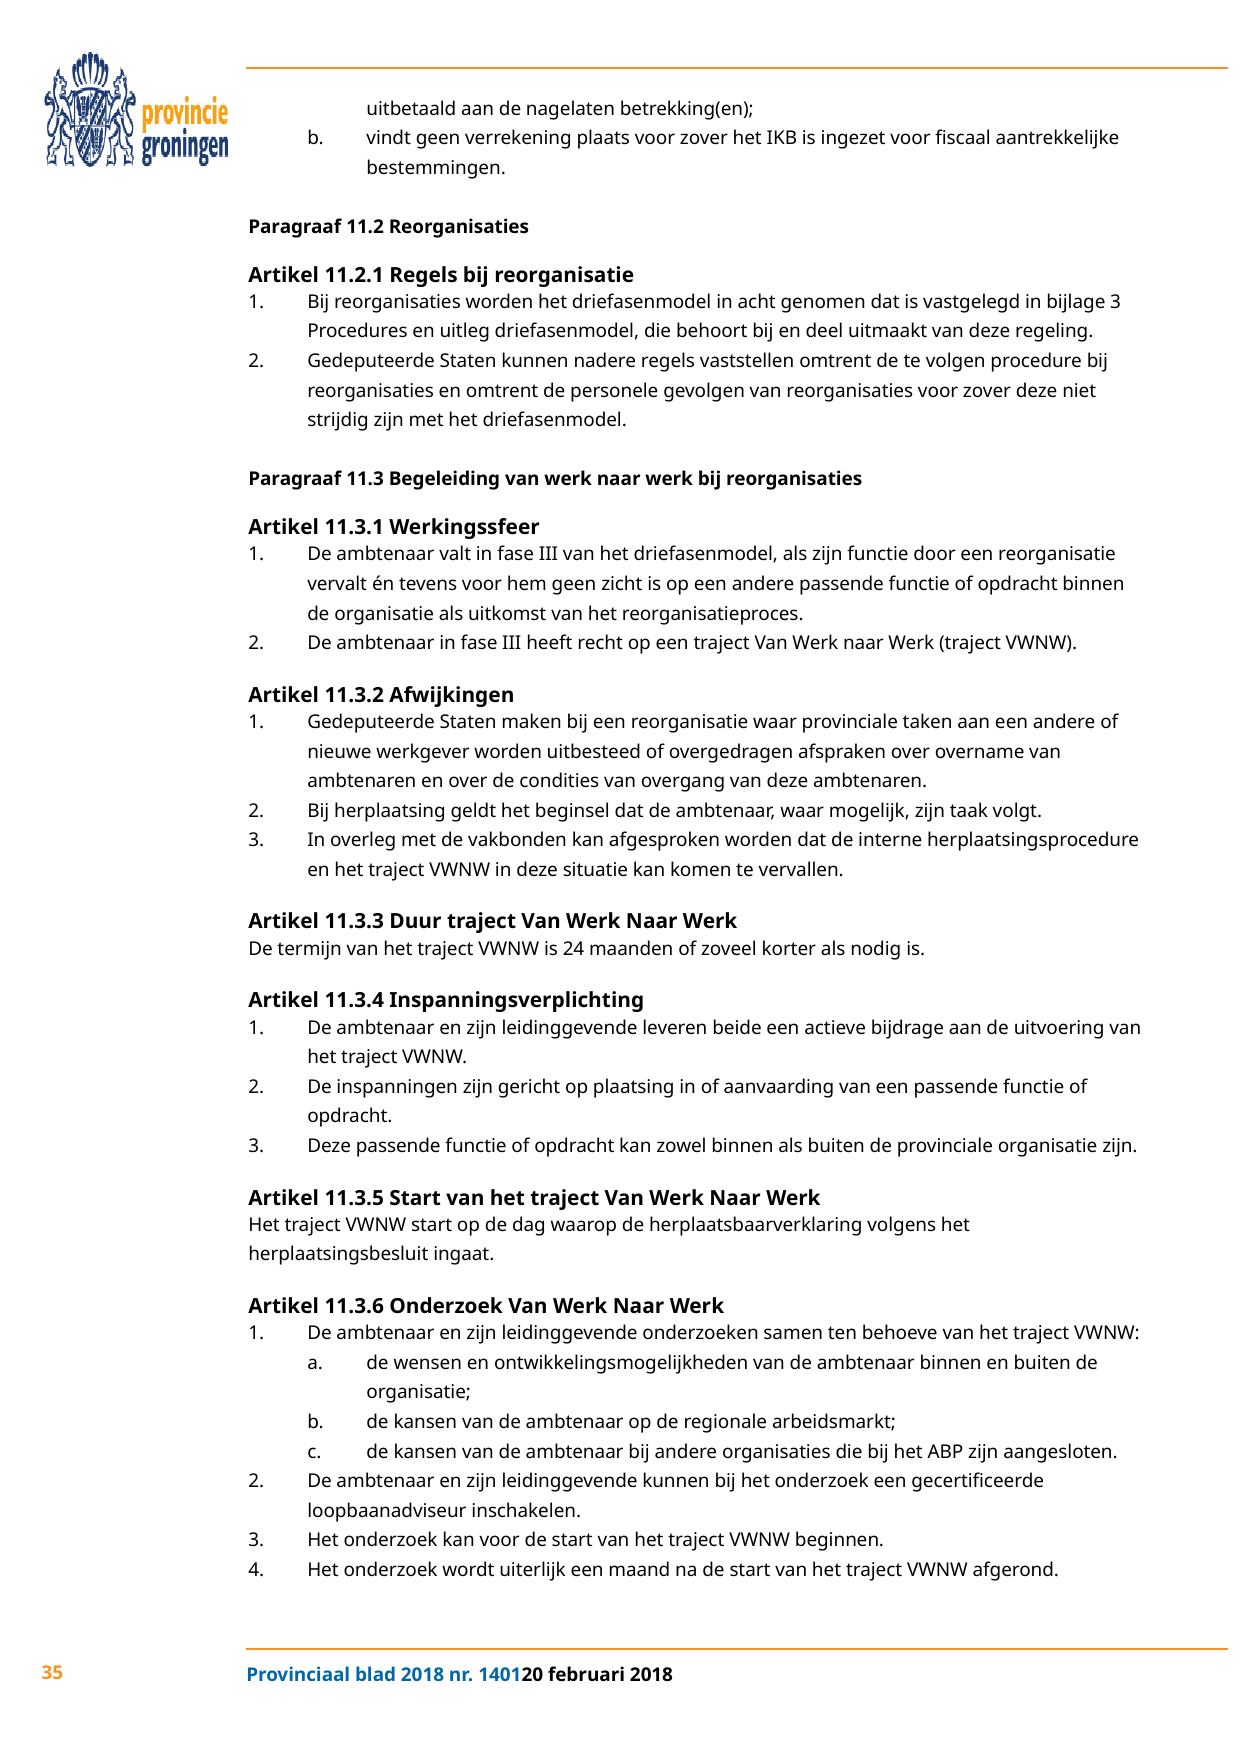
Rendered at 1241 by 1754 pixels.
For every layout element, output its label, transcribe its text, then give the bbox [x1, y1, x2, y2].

list De inspanningen zijn gericht op plaatsing in of aanvaarding van een passende functie of opdracht. [248, 1073, 1152, 1128]
list De ambtenaar en zijn leidinggevende kunnen bij het onderzoek een gecertificeerde loopbaanadviseur inschakelen. [248, 1467, 1152, 1523]
list De ambtenaar in fase III heeft recht op een traject Van Werk naar Werk (traject VWNW). [248, 629, 1152, 655]
list Bij reorganisaties worden het driefasenmodel in acht genomen dat is vastgelegd in bijlage 3 Procedures en uitleg driefasenmodel, die behoort bij en deel uitmaakt van deze regeling. [248, 288, 1152, 343]
list Het onderzoek kan voor de start van het traject VWNW beginnen. [248, 1527, 1152, 1552]
text Artikel 11.3.6 Onderzoek Van Werk Naar Werk [248, 1291, 1152, 1319]
text Artikel 11.3.3 Duur traject Van Werk Naar Werk [248, 907, 1152, 935]
list Deze passende functie of opdracht kan zowel binnen als buiten de provinciale organisatie zijn. [248, 1132, 1152, 1158]
list de kansen van de ambtenaar op de regionale arbeidsmarkt; [307, 1408, 1152, 1434]
text Paragraaf 11.2 Reorganisaties [248, 213, 1152, 239]
text Artikel 11.2.1 Regels bij reorganisatie [248, 260, 1152, 288]
list Gedeputeerde Staten kunnen nadere regels vaststellen omtrent de te volgen procedure bij reorganisaties en omtrent de personele gevolgen van reorganisaties voor zover deze niet strijdig zijn met het driefasenmodel. [248, 347, 1152, 432]
list de kansen van de ambtenaar bij andere organisaties die bij het ABP zijn aangesloten. [307, 1438, 1152, 1463]
text Artikel 11.3.4 Inspanningsverplichting [248, 985, 1152, 1014]
list De ambtenaar valt in fase III van het driefasenmodel, als zijn functie door een reorganisatie vervalt én tevens voor hem geen zicht is op een andere passende functie of opdracht binnen de organisatie als uitkomst van het reorganisatieproces. [248, 541, 1152, 626]
picture [41, 47, 231, 172]
list Gedeputeerde Staten maken bij een reorganisatie waar provinciale taken aan een andere of nieuwe werkgever worden uitbesteed of overgedragen afspraken over overname van ambtenaren en over de condities van overgang van deze ambtenaren. [248, 708, 1152, 793]
text De termijn van het traject VWNW is 24 maanden of zoveel korter als nodig is. [248, 935, 1152, 961]
list De ambtenaar en zijn leidinggevende onderzoeken samen ten behoeve van het traject VWNW: [248, 1319, 1152, 1345]
text Het traject VWNW start op de dag waarop de herplaatsbaarverklaring volgens het herplaatsingsbesluit ingaat. [248, 1211, 1152, 1266]
list Bij herplaatsing geldt het beginsel dat de ambtenaar, waar mogelijk, zijn taak volgt. [248, 797, 1152, 823]
list vindt geen verrekening plaats voor zover het IKB is ingezet voor fiscaal aantrekkelijke bestemmingen. [307, 124, 1152, 180]
text Artikel 11.3.5 Start van het traject Van Werk Naar Werk [248, 1183, 1152, 1211]
list Het onderzoek wordt uiterlijk een maand na de start van het traject VWNW afgerond. [248, 1556, 1152, 1582]
text Artikel 11.3.2 Afwijkingen [248, 680, 1152, 708]
list uitbetaald aan de nagelaten betrekking(en); [307, 95, 1152, 121]
list De ambtenaar en zijn leidinggevende leveren beide een actieve bijdrage aan de uitvoering van het traject VWNW. [248, 1014, 1152, 1069]
list In overleg met de vakbonden kan afgesproken worden dat de interne herplaatsingsprocedure en het traject VWNW in deze situatie kan komen te vervallen. [248, 827, 1152, 882]
list de wensen en ontwikkelingsmogelijkheden van de ambtenaar binnen en buiten de organisatie; [307, 1349, 1152, 1404]
text Paragraaf 11.3 Begeleiding van werk naar werk bij reorganisaties [248, 466, 1152, 491]
text Artikel 11.3.1 Werkingssfeer [248, 512, 1152, 541]
